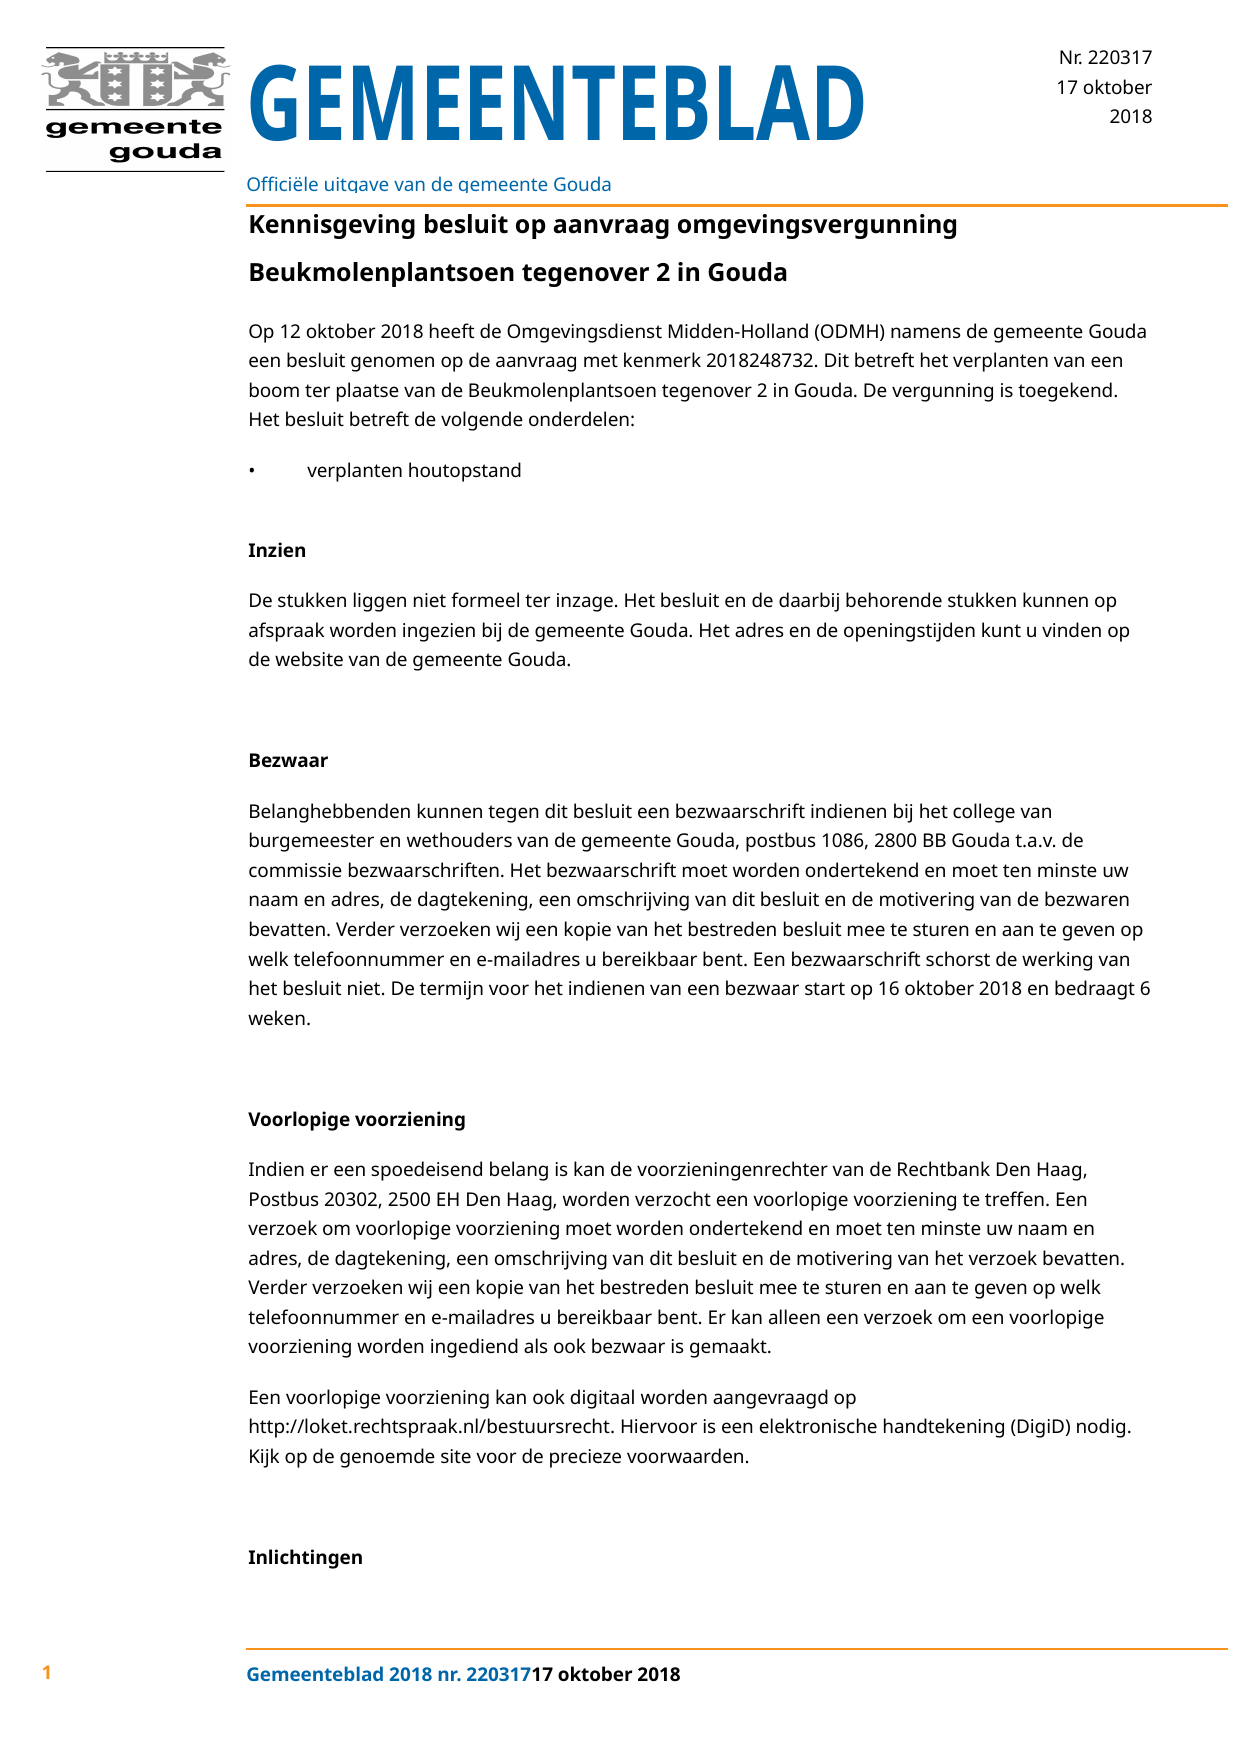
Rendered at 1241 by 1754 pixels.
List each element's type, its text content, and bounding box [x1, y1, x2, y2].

text Inlichtingen [248, 1544, 1152, 1570]
text Een voorlopige voorziening kan ook digitaal worden aangevraagd op http://loket.rechtspraak.nl/bestuursrecht. Hiervoor is een elektronische handtekening (DigiD) nodig. Kijk op de genoemde site voor de precieze voorwaarden. [248, 1384, 1152, 1469]
text Indien er een spoedeisend belang is kan de voorzieningenrechter van de Rechtbank Den Haag, Postbus 20302, 2500 EH Den Haag, worden verzocht een voorlopige voorziening te treffen. Een verzoek om voorlopige voorziening moet worden ondertekend en moet ten minste uw naam en adres, de dagtekening, een omschrijving van dit besluit en de motivering van het verzoek bevatten. Verder verzoeken wij een kopie van het bestreden besluit mee te sturen en aan te geven op welk telefoonnummer en e-mailadres u bereikbaar bent. Er kan alleen een verzoek om een voorlopige voorziening worden ingediend als ook bezwaar is gemaakt. [248, 1156, 1152, 1359]
text Voorlopige voorziening [248, 1106, 1152, 1132]
list verplanten houtopstand [248, 457, 1152, 483]
text Belanghebbenden kunnen tegen dit besluit een bezwaarschrift indienen bij het college van burgemeester en wethouders van de gemeente Gouda, postbus 1086, 2800 BB Gouda t.a.v. de commissie bezwaarschriften. Het bezwaarschrift moet worden ondertekend en moet ten minste uw naam en adres, de dagtekening, een omschrijving van dit besluit en de motivering van de bezwaren bevatten. Verder verzoeken wij een kopie van het bestreden besluit mee te sturen en aan te geven op welk telefoonnummer en e-mailadres u bereikbaar bent. Een bezwaarschrift schorst de werking van het besluit niet. De termijn voor het indienen van een bezwaar start op 16 oktober 2018 en bedraagt 6 weken. [248, 798, 1152, 1031]
text De stukken liggen niet formeel ter inzage. Het besluit en de daarbij behorende stukken kunnen op afspraak worden ingezien bij de gemeente Gouda. Het adres en de openingstijden kunt u vinden op de website van de gemeente Gouda. [248, 587, 1152, 672]
text Op 12 oktober 2018 heeft de Omgevingsdienst Midden-Holland (ODMH) namens de gemeente Gouda een besluit genomen op de aanvraag met kenmerk 2018248732. Dit betreft het verplanten van een boom ter plaatse van de Beukmolenplantsoen tegenover 2 in Gouda. De vergunning is toegekend. Het besluit betreft de volgende onderdelen: [248, 318, 1152, 432]
text Inzien [248, 537, 1152, 563]
picture [41, 47, 231, 172]
text Kennisgeving besluit op aanvraag omgevingsvergunning Beukmolenplantsoen tegenover 2 in Gouda [248, 207, 1152, 288]
text Bezwaar [248, 747, 1152, 773]
